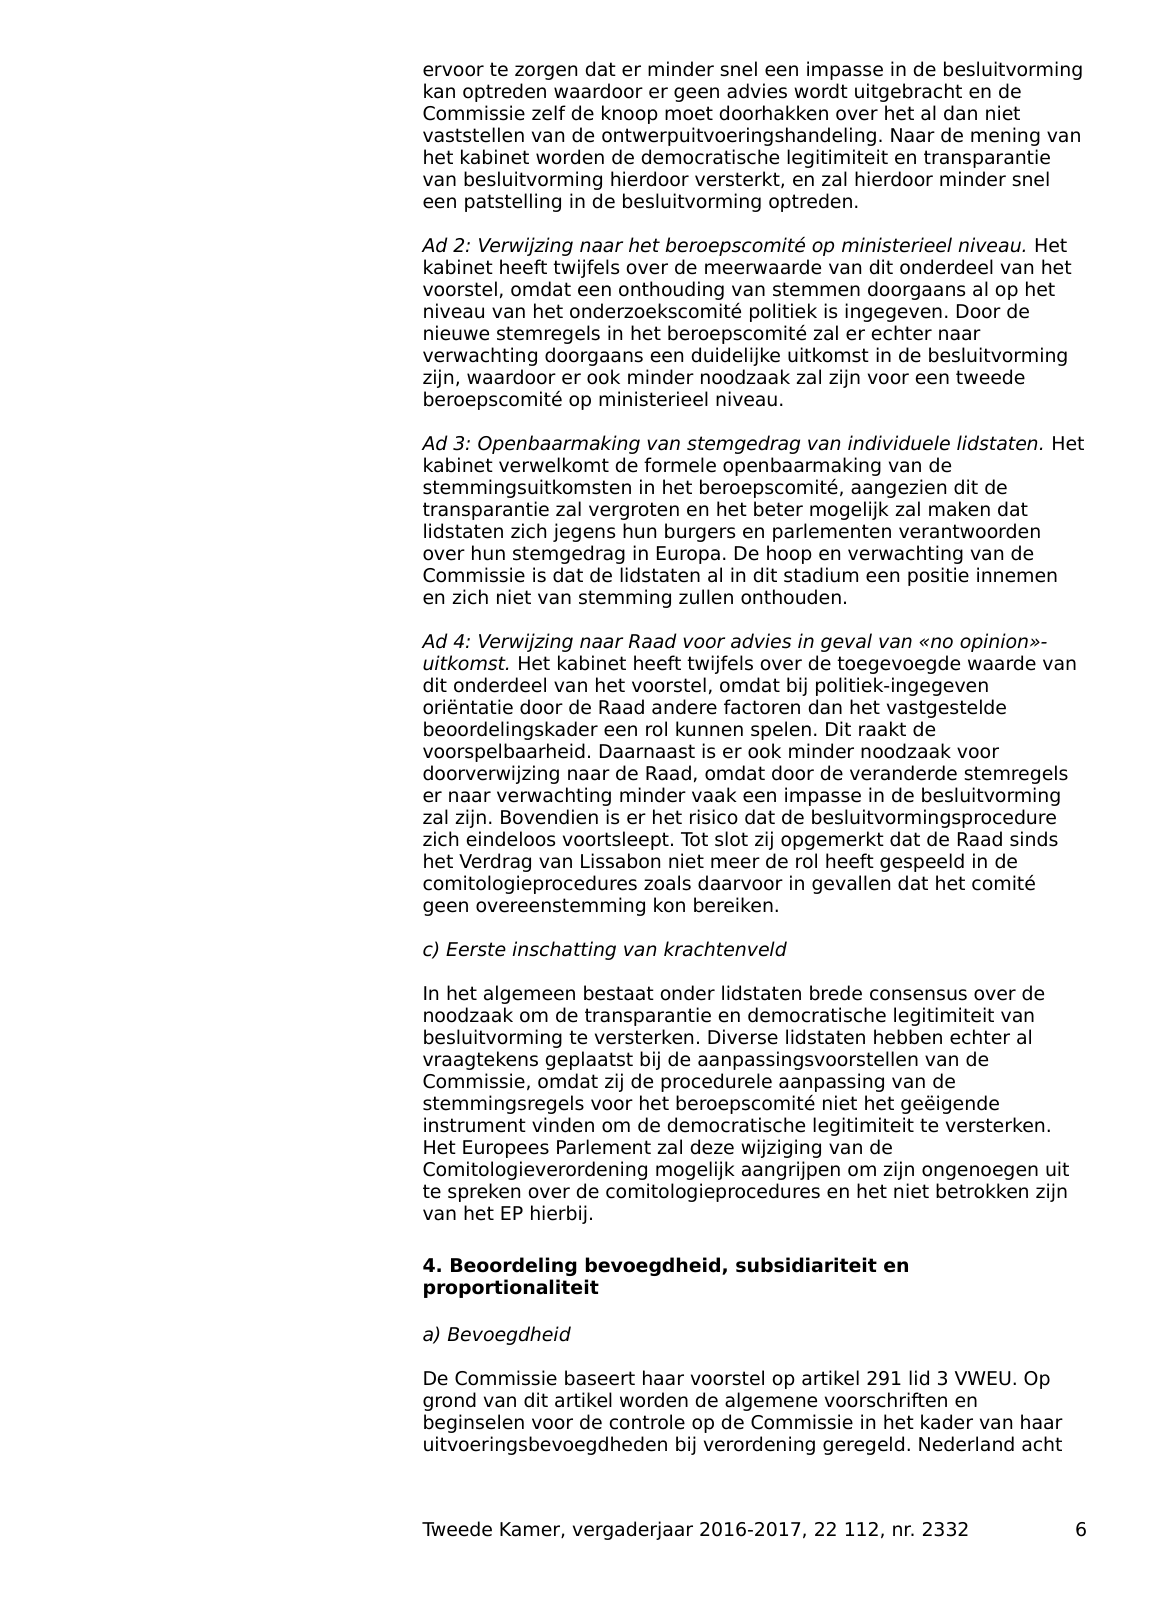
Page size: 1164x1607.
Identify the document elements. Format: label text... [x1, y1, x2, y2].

subtitle a) Bevoegdheid [422, 1324, 1087, 1346]
text Ad 2: Verwijzing naar het beroepscomité op ministerieel niveau. Het kabinet heeft twijfels over de meerwaarde van dit onderdeel van het voorstel, omdat een onthouding van stemmen doorgaans al op het niveau van het onderzoekscomité politiek is ingegeven. Door de nieuwe stemregels in het beroepscomité zal er echter naar verwachting doorgaans een duidelijke uitkomst in de besluitvorming zijn, waardoor er ook minder noodzaak zal zijn voor een tweede beroepscomité op ministerieel niveau. [422, 235, 1087, 411]
subtitle c) Eerste inschatting van krachtenveld [422, 939, 1087, 961]
text In het algemeen bestaat onder lidstaten brede consensus over de noodzaak om de transparantie en democratische legitimiteit van besluitvorming te versterken. Diverse lidstaten hebben echter al vraagtekens geplaatst bij de aanpassingsvoorstellen van de Commissie, omdat zij de procedurele aanpassing van de stemmingsregels voor het beroepscomité niet het geëigende instrument vinden om de democratische legitimiteit te versterken. Het Europees Parlement zal deze wijziging van de Comitologieverordening mogelijk aangrijpen om zijn ongenoegen uit te spreken over de comitologieprocedures en het niet betrokken zijn van het EP hierbij. [422, 983, 1087, 1225]
text Ad 3: Openbaarmaking van stemgedrag van individuele lidstaten. Het kabinet verwelkomt de formele openbaarmaking van de stemmingsuitkomsten in het beroepscomité, aangezien dit de transparantie zal vergroten en het beter mogelijk zal maken dat lidstaten zich jegens hun burgers en parlementen verantwoorden over hun stemgedrag in Europa. De hoop en verwachting van de Commissie is dat de lidstaten al in dit stadium een positie innemen en zich niet van stemming zullen onthouden. [422, 433, 1087, 609]
text De Commissie baseert haar voorstel op artikel 291 lid 3 VWEU. Op grond van dit artikel worden de algemene voorschriften en beginselen voor de controle op de Commissie in het kader van haar uitvoeringsbevoegdheden bij verordening geregeld. Nederland acht [422, 1368, 1087, 1456]
subtitle 4. Beoordeling bevoegdheid, subsidiariteit en proportionaliteit [422, 1255, 1087, 1299]
text Ad 4: Verwijzing naar Raad voor advies in geval van «no opinion»-uitkomst. Het kabinet heeft twijfels over de toegevoegde waarde van dit onderdeel van het voorstel, omdat bij politiek-ingegeven oriëntatie door de Raad andere factoren dan het vastgestelde beoordelingskader een rol kunnen spelen. Dit raakt de voorspelbaarheid. Daarnaast is er ook minder noodzaak voor doorverwijzing naar de Raad, omdat door de veranderde stemregels er naar verwachting minder vaak een impasse in de besluitvorming zal zijn. Bovendien is er het risico dat de besluitvormingsprocedure zich eindeloos voortsleept. Tot slot zij opgemerkt dat de Raad sinds het Verdrag van Lissabon niet meer de rol heeft gespeeld in de comitologieprocedures zoals daarvoor in gevallen dat het comité geen overeenstemming kon bereiken. [422, 631, 1087, 917]
text ervoor te zorgen dat er minder snel een impasse in de besluitvorming kan optreden waardoor er geen advies wordt uitgebracht en de Commissie zelf de knoop moet doorhakken over het al dan niet vaststellen van de ontwerpuitvoeringshandeling. Naar de mening van het kabinet worden de democratische legitimiteit en transparantie van besluitvorming hierdoor versterkt, en zal hierdoor minder snel een patstelling in de besluitvorming optreden. [422, 59, 1087, 213]
